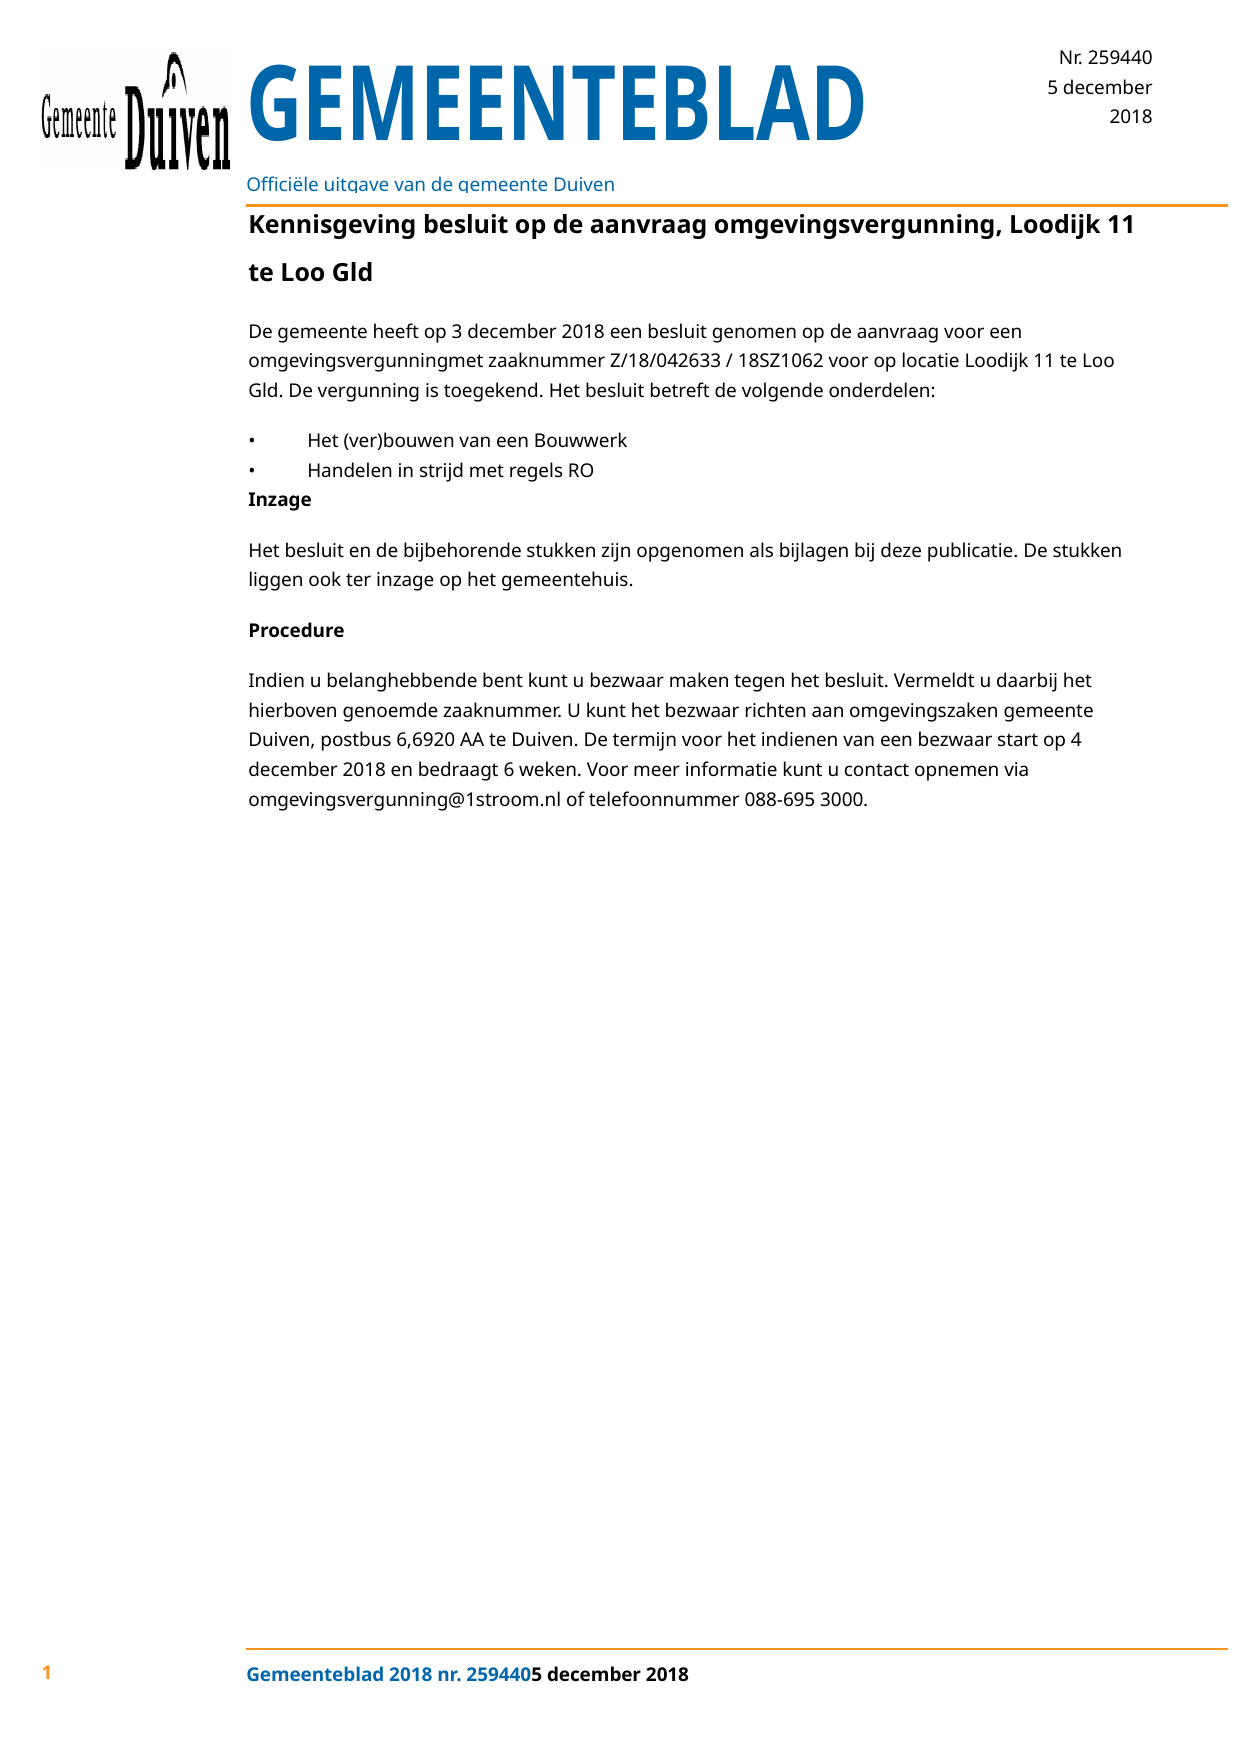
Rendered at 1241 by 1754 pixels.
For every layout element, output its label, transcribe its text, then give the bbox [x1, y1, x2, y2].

list Handelen in strijd met regels RO [248, 457, 1152, 483]
text Procedure [248, 617, 1152, 643]
text Kennisgeving besluit op de aanvraag omgevingsvergunning, Loodijk 11 te Loo Gld [248, 207, 1152, 288]
text De gemeente heeft op 3 december 2018 een besluit genomen op de aanvraag voor een omgevingsvergunningmet zaaknummer Z/18/042633 / 18SZ1062 voor op locatie Loodijk 11 te Loo Gld. De vergunning is toegekend. Het besluit betreft de volgende onderdelen: [248, 318, 1152, 403]
text Inzage [248, 487, 1152, 512]
text Het besluit en de bijbehorende stukken zijn opgenomen als bijlagen bij deze publicatie. De stukken liggen ook ter inzage op het gemeentehuis. [248, 537, 1152, 592]
list Het (ver)bouwen van een Bouwwerk [248, 427, 1152, 453]
text Indien u belanghebbende bent kunt u bezwaar maken tegen het besluit. Vermeldt u daarbij het hierboven genoemde zaaknummer. U kunt het bezwaar richten aan omgevingszaken gemeente Duiven, postbus 6,6920 AA te Duiven. De termijn voor het indienen van een bezwaar start op 4 december 2018 en bedraagt 6 weken. Voor meer informatie kunt u contact opnemen via omgevingsvergunning@1stroom.nl of telefoonnummer 088-695 3000. [248, 667, 1152, 812]
picture [41, 47, 231, 172]
